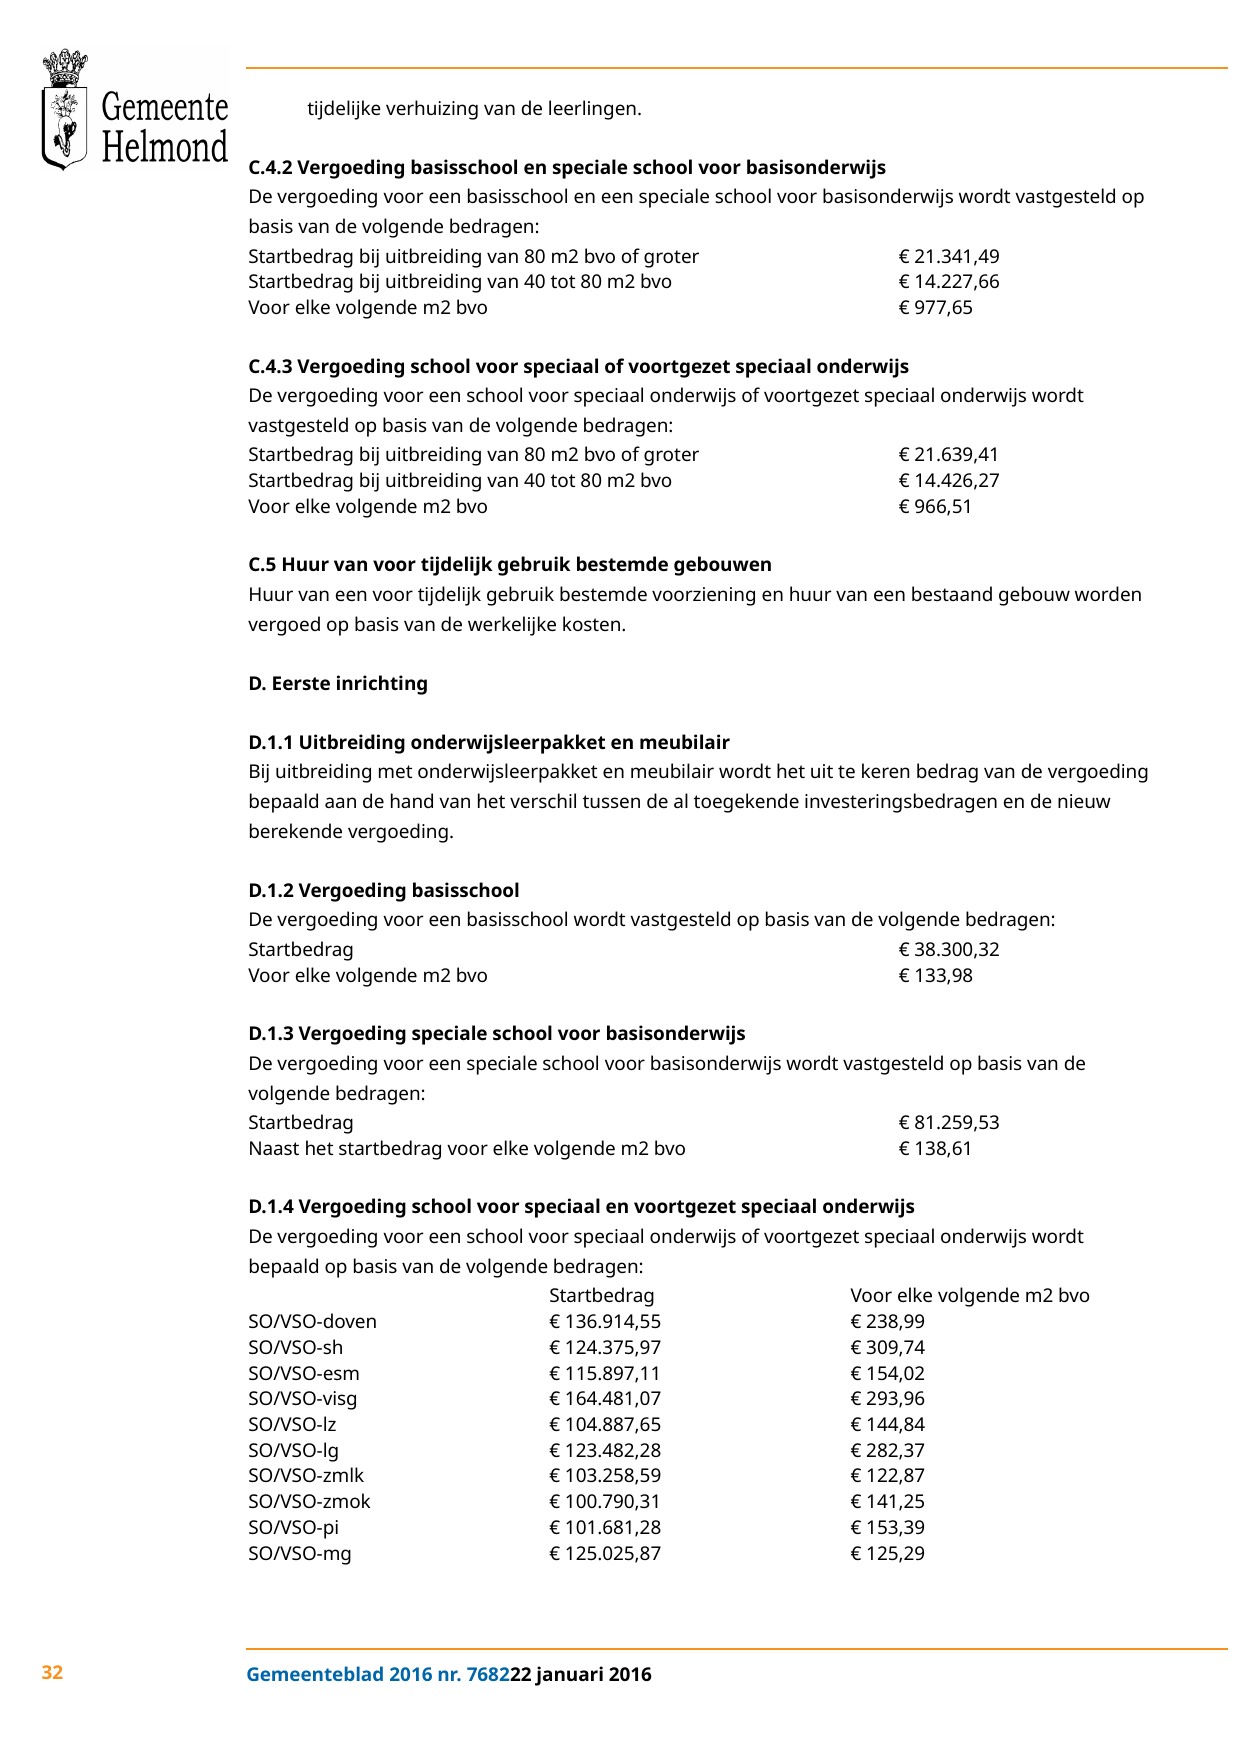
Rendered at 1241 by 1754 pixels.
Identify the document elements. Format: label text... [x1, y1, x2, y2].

table_cell € 133,98 [899, 962, 1152, 988]
table_cell € 153,39 [850, 1514, 1152, 1540]
table_header Voor elke volgende m2 bvo [850, 1283, 1152, 1308]
text Bij uitbreiding met onderwijsleerpakket en meubilair wordt het uit te keren bedrag van de vergoeding bepaald aan de hand van het verschil tussen de al toegekende investeringsbedragen en de nieuw berekende vergoeding. [248, 759, 1152, 844]
text D.1.2 Vergoeding basisschool [248, 877, 1152, 903]
table_cell € 136.914,55 [549, 1308, 850, 1334]
table_header Startbedrag [248, 1110, 898, 1135]
table_cell € 966,51 [899, 493, 1152, 519]
table_cell SO/VSO-mg [248, 1540, 549, 1566]
text De vergoeding voor een school voor speciaal onderwijs of voortgezet speciaal onderwijs wordt vastgesteld op basis van de volgende bedragen: [248, 382, 1152, 438]
text De vergoeding voor een basisschool en een speciale school voor basisonderwijs wordt vastgesteld op basis van de volgende bedragen: [248, 183, 1152, 239]
table_cell € 125,29 [850, 1540, 1152, 1566]
table_header Startbedrag [549, 1283, 850, 1308]
text D.1.3 Vergoeding speciale school voor basisonderwijs [248, 1021, 1152, 1046]
table_cell € 144,84 [850, 1411, 1152, 1437]
table_header € 21.341,49 [899, 243, 1152, 268]
table_cell € 138,61 [899, 1135, 1152, 1161]
table_cell € 125.025,87 [549, 1540, 850, 1566]
text C.4.3 Vergoeding school voor speciaal of voortgezet speciaal onderwijs [248, 353, 1152, 378]
table_cell SO/VSO-sh [248, 1334, 549, 1360]
table_cell € 104.887,65 [549, 1411, 850, 1437]
table_header Startbedrag bij uitbreiding van 80 m2 bvo of groter [248, 243, 898, 268]
table_cell SO/VSO-pi [248, 1514, 549, 1540]
text C.5 Huur van voor tijdelijk gebruik bestemde gebouwen [248, 552, 1152, 577]
table_cell € 101.681,28 [549, 1514, 850, 1540]
text De vergoeding voor een school voor speciaal onderwijs of voortgezet speciaal onderwijs wordt bepaald op basis van de volgende bedragen: [248, 1223, 1152, 1279]
text D. Eerste inrichting [248, 670, 1152, 696]
text Huur van een voor tijdelijk gebruik bestemde voorziening en huur van een bestaand gebouw worden vergoed op basis van de werkelijke kosten. [248, 581, 1152, 637]
table_cell € 282,37 [850, 1437, 1152, 1463]
table_cell SO/VSO-zmlk [248, 1463, 549, 1488]
text D.1.4 Vergoeding school voor speciaal en voortgezet speciaal onderwijs [248, 1194, 1152, 1219]
table_cell SO/VSO-visg [248, 1386, 549, 1411]
table_cell € 238,99 [850, 1308, 1152, 1334]
table_cell € 122,87 [850, 1463, 1152, 1488]
table_cell € 154,02 [850, 1360, 1152, 1386]
table_cell € 14.426,27 [899, 468, 1152, 493]
text De vergoeding voor een basisschool wordt vastgesteld op basis van de volgende bedragen: [248, 907, 1152, 932]
table_cell € 164.481,07 [549, 1386, 850, 1411]
table_cell SO/VSO-doven [248, 1308, 549, 1334]
table_cell € 293,96 [850, 1386, 1152, 1411]
table_header [248, 1283, 549, 1308]
table_cell SO/VSO-zmok [248, 1489, 549, 1514]
table_header € 38.300,32 [899, 936, 1152, 962]
table_cell Startbedrag bij uitbreiding van 40 tot 80 m2 bvo [248, 269, 898, 294]
table_cell € 115.897,11 [549, 1360, 850, 1386]
table_header € 81.259,53 [899, 1110, 1152, 1135]
table_cell Voor elke volgende m2 bvo [248, 294, 898, 320]
table_cell € 977,65 [899, 294, 1152, 320]
table_cell SO/VSO-lg [248, 1437, 549, 1463]
table_header € 21.639,41 [899, 442, 1152, 467]
table_cell Naast het startbedrag voor elke volgende m2 bvo [248, 1135, 898, 1161]
picture [41, 47, 231, 172]
table_cell € 100.790,31 [549, 1489, 850, 1514]
table_cell € 124.375,97 [549, 1334, 850, 1360]
table_cell € 123.482,28 [549, 1437, 850, 1463]
table_cell € 14.227,66 [899, 269, 1152, 294]
table_cell Voor elke volgende m2 bvo [248, 962, 898, 988]
text De vergoeding voor een speciale school voor basisonderwijs wordt vastgesteld op basis van de volgende bedragen: [248, 1050, 1152, 1106]
table_cell Startbedrag bij uitbreiding van 40 tot 80 m2 bvo [248, 468, 898, 493]
list tijdelijke verhuizing van de leerlingen. [248, 95, 1152, 121]
table_cell Voor elke volgende m2 bvo [248, 493, 898, 519]
table_cell SO/VSO-lz [248, 1411, 549, 1437]
table_cell SO/VSO-esm [248, 1360, 549, 1386]
text D.1.1 Uitbreiding onderwijsleerpakket en meubilair [248, 729, 1152, 755]
table_cell € 103.258,59 [549, 1463, 850, 1488]
text C.4.2 Vergoeding basisschool en speciale school voor basisonderwijs [248, 154, 1152, 180]
table_cell € 141,25 [850, 1489, 1152, 1514]
table_header Startbedrag bij uitbreiding van 80 m2 bvo of groter [248, 442, 898, 467]
table_header Startbedrag [248, 936, 898, 962]
table_cell € 309,74 [850, 1334, 1152, 1360]
